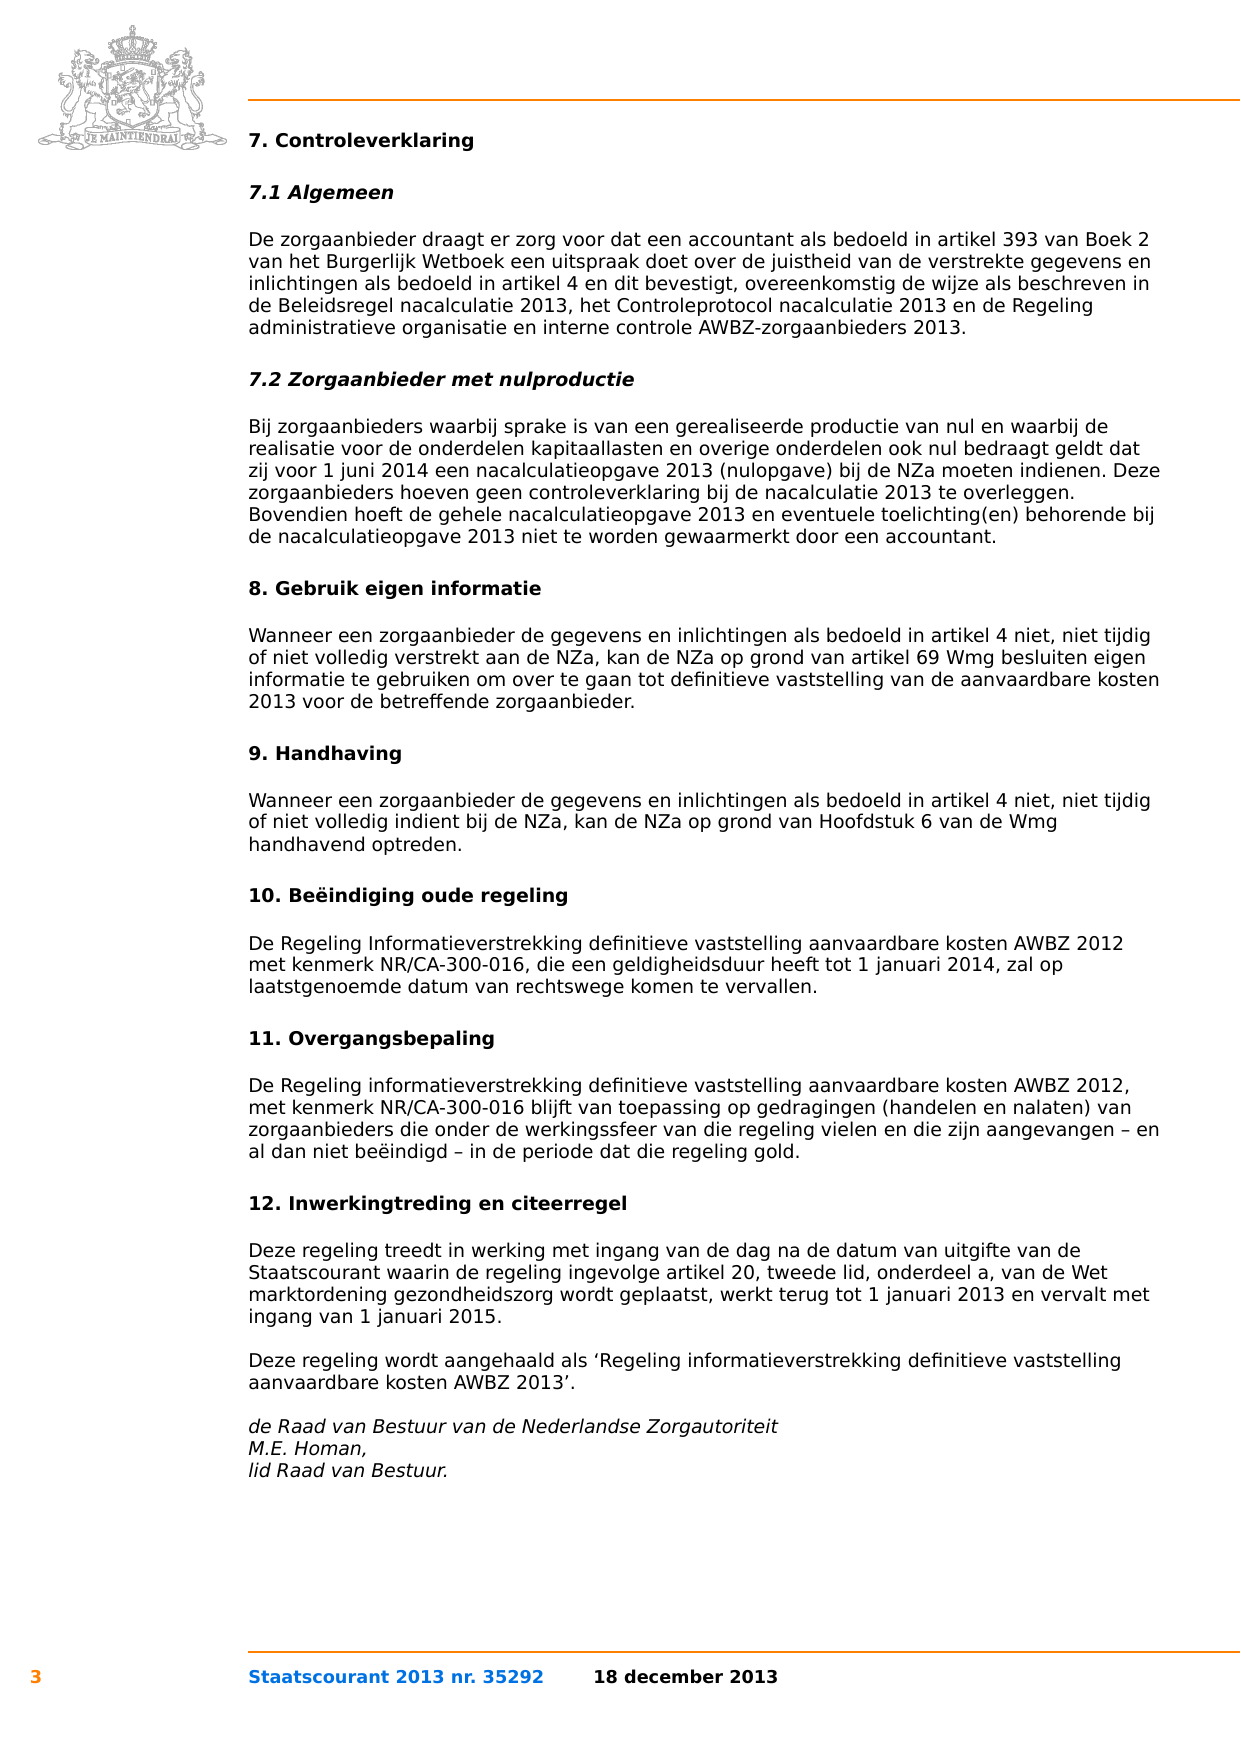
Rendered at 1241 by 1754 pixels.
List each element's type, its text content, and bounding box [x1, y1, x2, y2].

text de Raad van Bestuur van de Nederlandse Zorgautoriteit M.E. Homan, lid Raad van Bestuur. [248, 1416, 1163, 1482]
picture [38, 25, 227, 150]
text Wanneer een zorgaanbieder de gegevens en inlichtingen als bedoeld in artikel 4 niet, niet tijdig of niet volledig indient bij de NZa, kan de NZa op grond van Hoofdstuk 6 van de Wmg handhavend optreden. [248, 789, 1163, 855]
subtitle 11. Overgangsbepaling [248, 1028, 1163, 1050]
subtitle 9. Handhaving [248, 742, 1163, 764]
subtitle 8. Gebruik eigen informatie [248, 578, 1163, 599]
text De Regeling Informatieverstrekking definitieve vaststelling aanvaardbare kosten AWBZ 2012 met kenmerk NR/CA-300-016, die een geldigheidsduur heeft tot 1 januari 2014, zal op laatstgenoemde datum van rechtswege komen te vervallen. [248, 932, 1163, 998]
text Wanneer een zorgaanbieder de gegevens en inlichtingen als bedoeld in artikel 4 niet, niet tijdig of niet volledig verstrekt aan de NZa, kan de NZa op grond van artikel 69 Wmg besluiten eigen informatie te gebruiken om over te gaan tot definitieve vaststelling van de aanvaardbare kosten 2013 voor de betreffende zorgaanbieder. [248, 624, 1163, 712]
text De zorgaanbieder draagt er zorg voor dat een accountant als bedoeld in artikel 393 van Boek 2 van het Burgerlijk Wetboek een uitspraak doet over de juistheid van de verstrekte gegevens en inlichtingen als bedoeld in artikel 4 en dit bevestigt, overeenkomstig de wijze als beschreven in de Beleidsregel nacalculatie 2013, het Controleprotocol nacalculatie 2013 en de Regeling administratieve organisatie en interne controle AWBZ-zorgaanbieders 2013. [248, 229, 1163, 339]
text Deze regeling wordt aangehaald als ‘Regeling informatieverstrekking definitieve vaststelling aanvaardbare kosten AWBZ 2013’. [248, 1350, 1163, 1394]
subtitle 10. Beëindiging oude regeling [248, 885, 1163, 907]
text De Regeling informatieverstrekking definitieve vaststelling aanvaardbare kosten AWBZ 2012, met kenmerk NR/CA-300-016 blijft van toepassing op gedragingen (handelen en nalaten) van zorgaanbieders die onder de werkingssfeer van die regeling vielen en die zijn aangevangen – en al dan niet beëindigd – in de periode dat die regeling gold. [248, 1075, 1163, 1163]
text Deze regeling treedt in werking met ingang van de dag na de datum van uitgifte van de Staatscourant waarin de regeling ingevolge artikel 20, tweede lid, onderdeel a, van de Wet marktordening gezondheidszorg wordt geplaatst, werkt terug tot 1 januari 2013 en vervalt met ingang van 1 januari 2015. [248, 1240, 1163, 1328]
subtitle 7.1 Algemeen [248, 182, 1163, 204]
subtitle 12. Inwerkingtreding en citeerregel [248, 1193, 1163, 1215]
text Bij zorgaanbieders waarbij sprake is van een gerealiseerde productie van nul en waarbij de realisatie voor de onderdelen kapitaallasten en overige onderdelen ook nul bedraagt geldt dat zij voor 1 juni 2014 een nacalculatieopgave 2013 (nulopgave) bij de NZa moeten indienen. Deze zorgaanbieders hoeven geen controleverklaring bij de nacalculatie 2013 te overleggen. Bovendien hoeft de gehele nacalculatieopgave 2013 en eventuele toelichting(en) behorende bij de nacalculatieopgave 2013 niet te worden gewaarmerkt door een accountant. [248, 416, 1163, 548]
subtitle 7.2 Zorgaanbieder met nulproductie [248, 369, 1163, 391]
subtitle 7. Controleverklaring [248, 130, 1163, 152]
